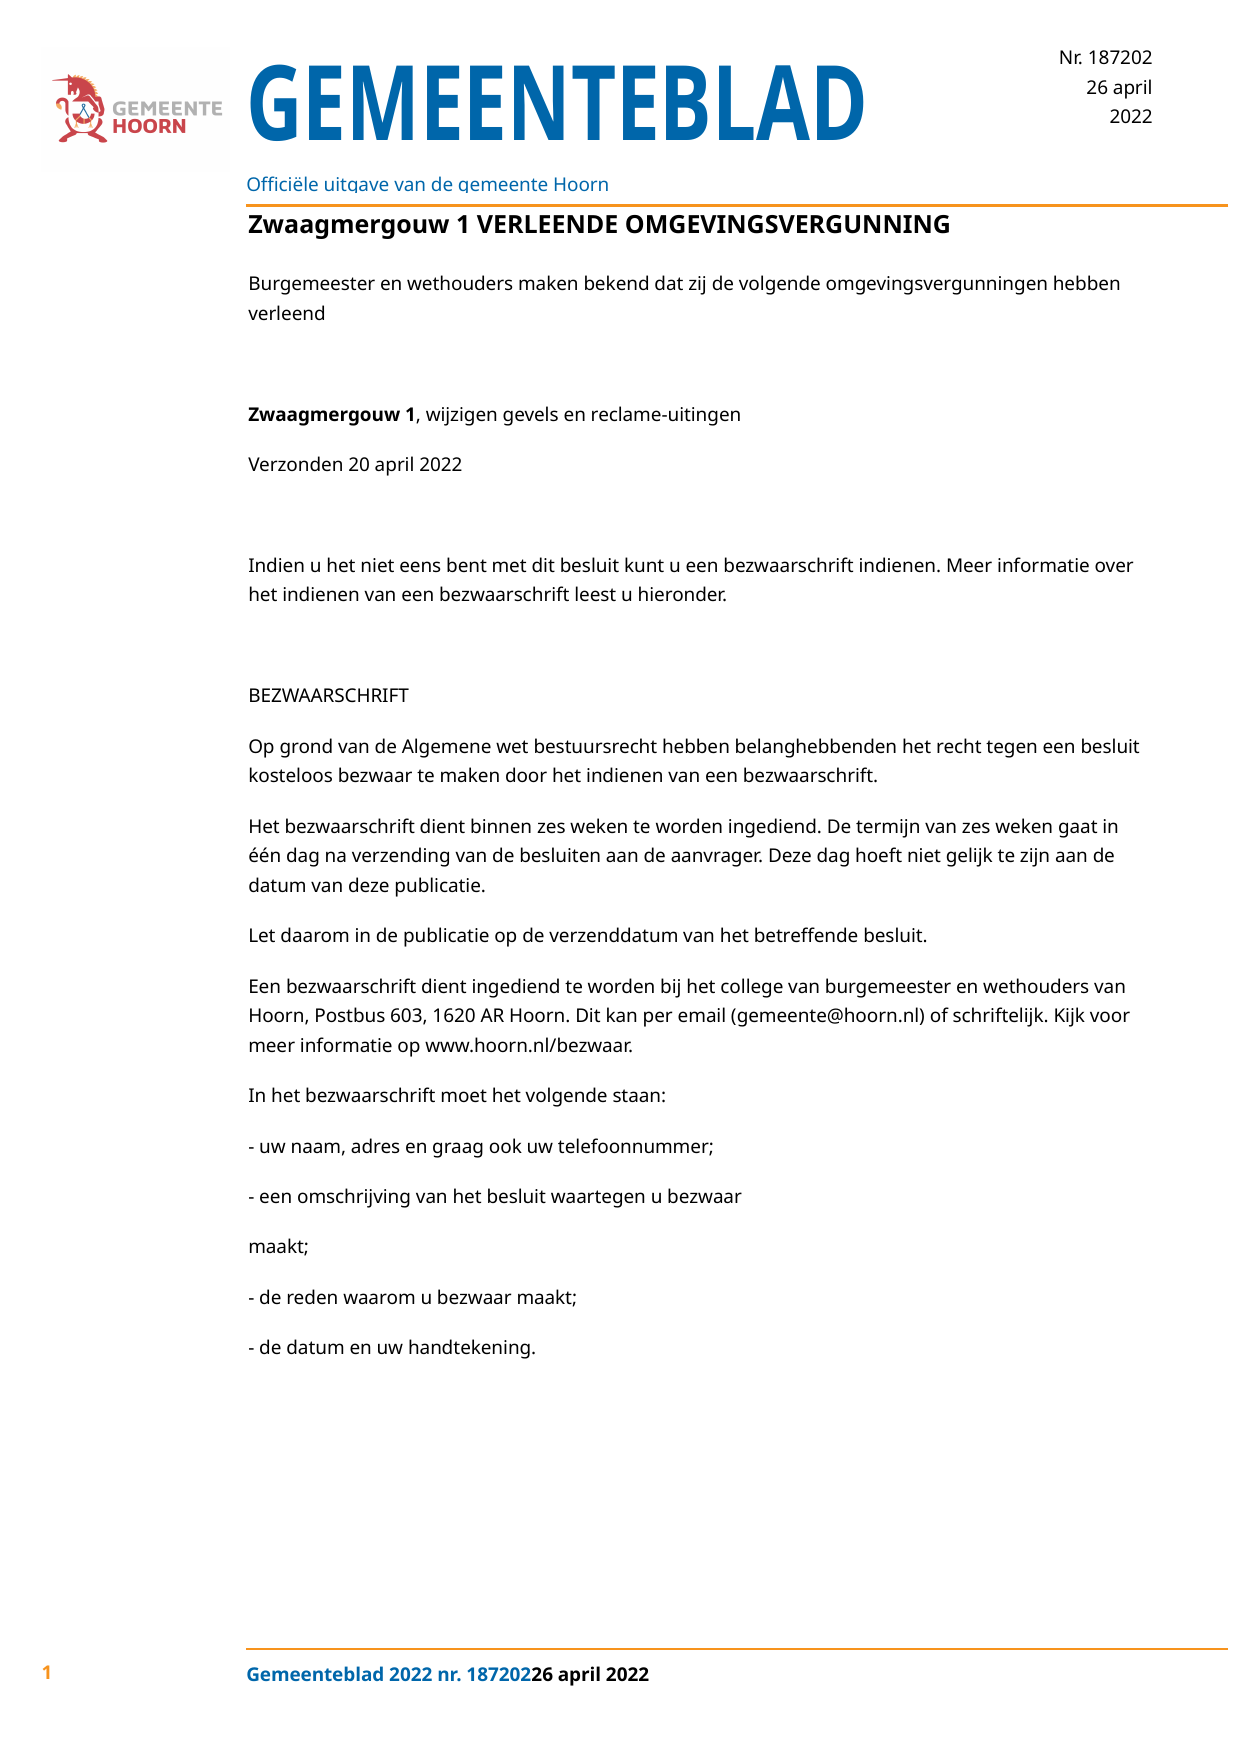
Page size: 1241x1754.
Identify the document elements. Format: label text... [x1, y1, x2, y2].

text - een omschrijving van het besluit waartegen u bezwaar [248, 1183, 1152, 1209]
picture [41, 47, 231, 172]
text Indien u het niet eens bent met dit besluit kunt u een bezwaarschrift indienen. Meer informatie over het indienen van een bezwaarschrift leest u hieronder. [248, 552, 1152, 607]
text - uw naam, adres en graag ook uw telefoonnummer; [248, 1133, 1152, 1158]
text Zwaagmergouw 1, wijzigen gevels en reclame-uitingen [248, 401, 1152, 426]
text In het bezwaarschrift moet het volgende staan: [248, 1082, 1152, 1108]
text Op grond van de Algemene wet bestuursrecht hebben belanghebbenden het recht tegen een besluit kosteloos bezwaar te maken door het indienen van een bezwaarschrift. [248, 733, 1152, 788]
text BEZWAARSCHRIFT [248, 682, 1152, 708]
text Het bezwaarschrift dient binnen zes weken te worden ingediend. De termijn van zes weken gaat in één dag na verzending van de besluiten aan de aanvrager. Deze dag hoeft niet gelijk te zijn aan de datum van deze publicatie. [248, 813, 1152, 898]
text maakt; [248, 1234, 1152, 1259]
text - de reden waarom u bezwaar maakt; [248, 1284, 1152, 1310]
text - de datum en uw handtekening. [248, 1334, 1152, 1360]
text Verzonden 20 april 2022 [248, 451, 1152, 477]
text Burgemeester en wethouders maken bekend dat zij de volgende omgevingsvergunningen hebben verleend [248, 270, 1152, 326]
text Let daarom in de publicatie op de verzenddatum van het betreffende besluit. [248, 922, 1152, 948]
text Zwaagmergouw 1 VERLEENDE OMGEVINGSVERGUNNING [248, 207, 1152, 241]
text Een bezwaarschrift dient ingediend te worden bij het college van burgemeester en wethouders van Hoorn, Postbus 603, 1620 AR Hoorn. Dit kan per email (gemeente@hoorn.nl) of schriftelijk. Kijk voor meer informatie op www.hoorn.nl/bezwaar. [248, 973, 1152, 1058]
